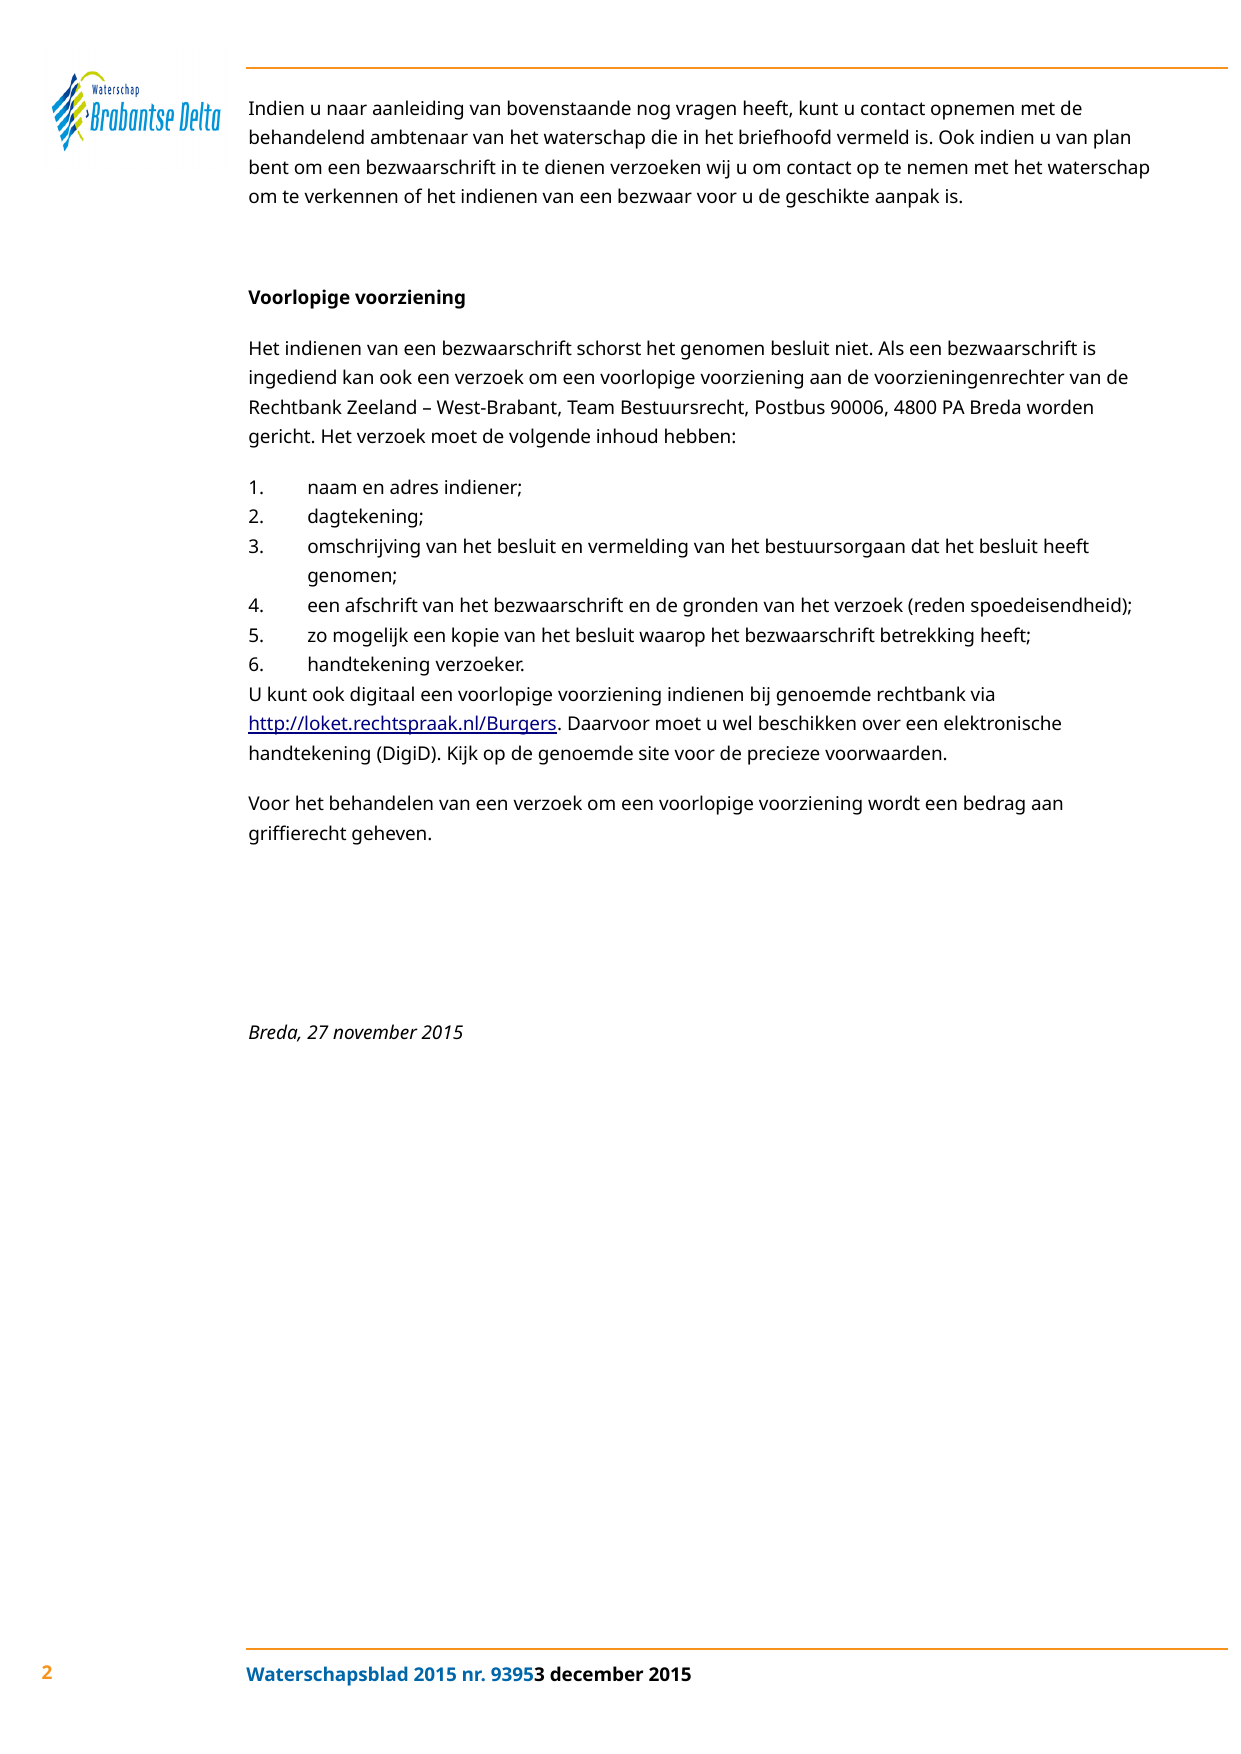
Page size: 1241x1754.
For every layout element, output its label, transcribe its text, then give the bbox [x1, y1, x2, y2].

list omschrijving van het besluit en vermelding van het bestuursorgaan dat het besluit heeft genomen; [248, 533, 1152, 588]
picture [41, 47, 231, 172]
text U kunt ook digitaal een voorlopige voorziening indienen bij genoemde rechtbank via http://loket.rechtspraak.nl/Burgers. Daarvoor moet u wel beschikken over een elektronische handtekening (DigiD). Kijk op de genoemde site voor de precieze voorwaarden. [248, 681, 1152, 766]
list dagtekening; [248, 503, 1152, 529]
list naam en adres indiener; [248, 474, 1152, 500]
text Indien u naar aanleiding van bovenstaande nog vragen heeft, kunt u contact opnemen met de behandelend ambtenaar van het waterschap die in het briefhoofd vermeld is. Ook indien u van plan bent om een bezwaarschrift in te dienen verzoeken wij u om contact op te nemen met het waterschap om te verkennen of het indienen van een bezwaar voor u de geschikte aanpak is. [248, 95, 1152, 209]
list handtekening verzoeker. [248, 651, 1152, 677]
text Voor het behandelen van een verzoek om een voorlopige voorziening wordt een bedrag aan griffierecht geheven. [248, 791, 1152, 846]
text Voorlopige voorziening [248, 284, 1152, 310]
text Breda, 27 november 2015 [248, 1019, 1152, 1045]
text Het indienen van een bezwaarschrift schorst het genomen besluit niet. Als een bezwaarschrift is ingediend kan ook een verzoek om een voorlopige voorziening aan de voorzieningenrechter van de Rechtbank Zeeland – West-Brabant, Team Bestuursrecht, Postbus 90006, 4800 PA Breda worden gericht. Het verzoek moet de volgende inhoud hebben: [248, 335, 1152, 449]
list een afschrift van het bezwaarschrift en de gronden van het verzoek (reden spoedeisendheid); [248, 592, 1152, 618]
list zo mogelijk een kopie van het besluit waarop het bezwaarschrift betrekking heeft; [248, 622, 1152, 648]
